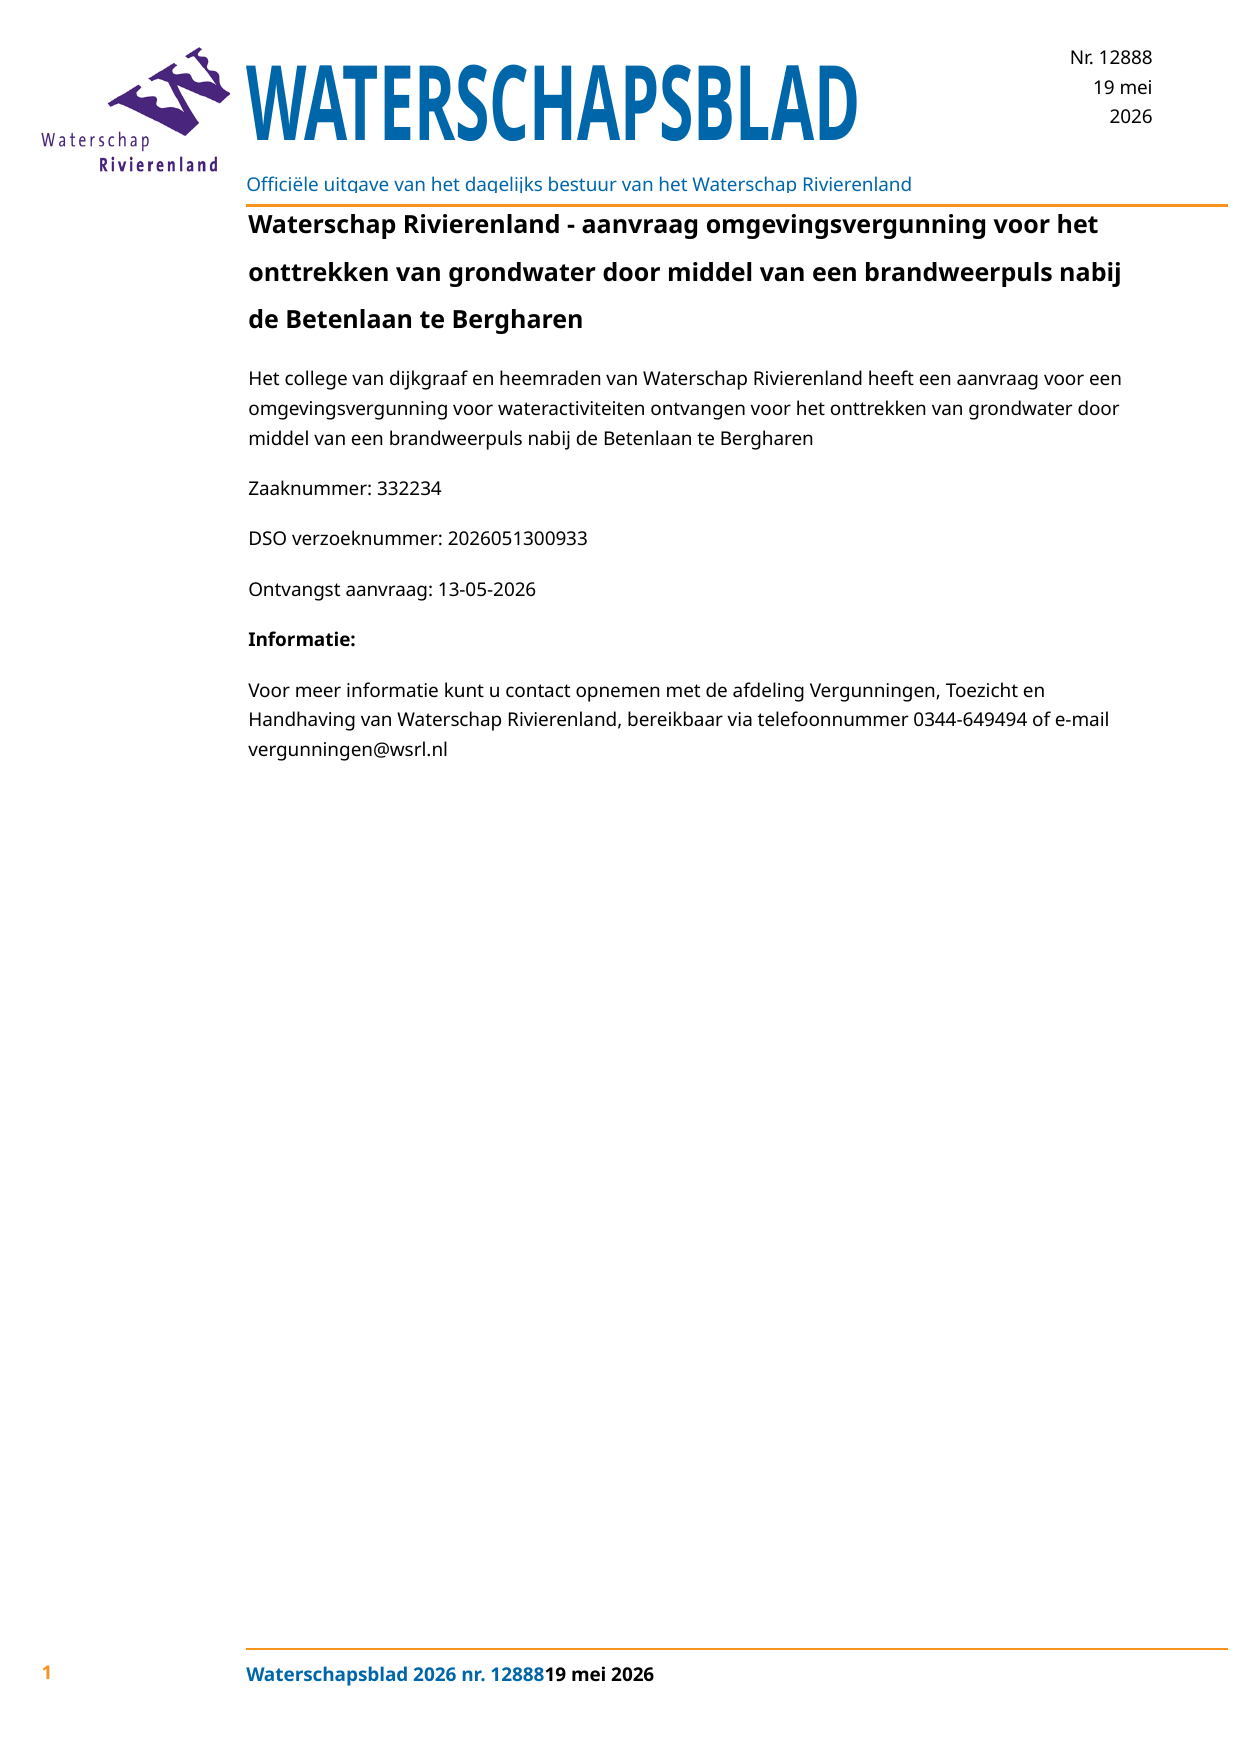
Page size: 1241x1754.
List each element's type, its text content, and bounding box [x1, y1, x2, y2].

text Ontvangst aanvraag: 13-05-2026 [248, 576, 1152, 602]
picture [41, 47, 231, 172]
text Zaaknummer: 332234 [248, 475, 1152, 501]
text Voor meer informatie kunt u contact opnemen met de afdeling Vergunningen, Toezicht en Handhaving van Waterschap Rivierenland, bereikbaar via telefoonnummer 0344-649494 of e-mail vergunningen@wsrl.nl [248, 677, 1152, 762]
text Informatie: [248, 626, 1152, 652]
text Het college van dijkgraaf en heemraden van Waterschap Rivierenland heeft een aanvraag voor een omgevingsvergunning voor wateractiviteiten ontvangen voor het onttrekken van grondwater door middel van een brandweerpuls nabij de Betenlaan te Bergharen [248, 366, 1152, 450]
text Waterschap Rivierenland - aanvraag omgevingsvergunning voor het onttrekken van grondwater door middel van een brandweerpuls nabij de Betenlaan te Bergharen [248, 207, 1152, 336]
text DSO verzoeknummer: 2026051300933 [248, 526, 1152, 551]
